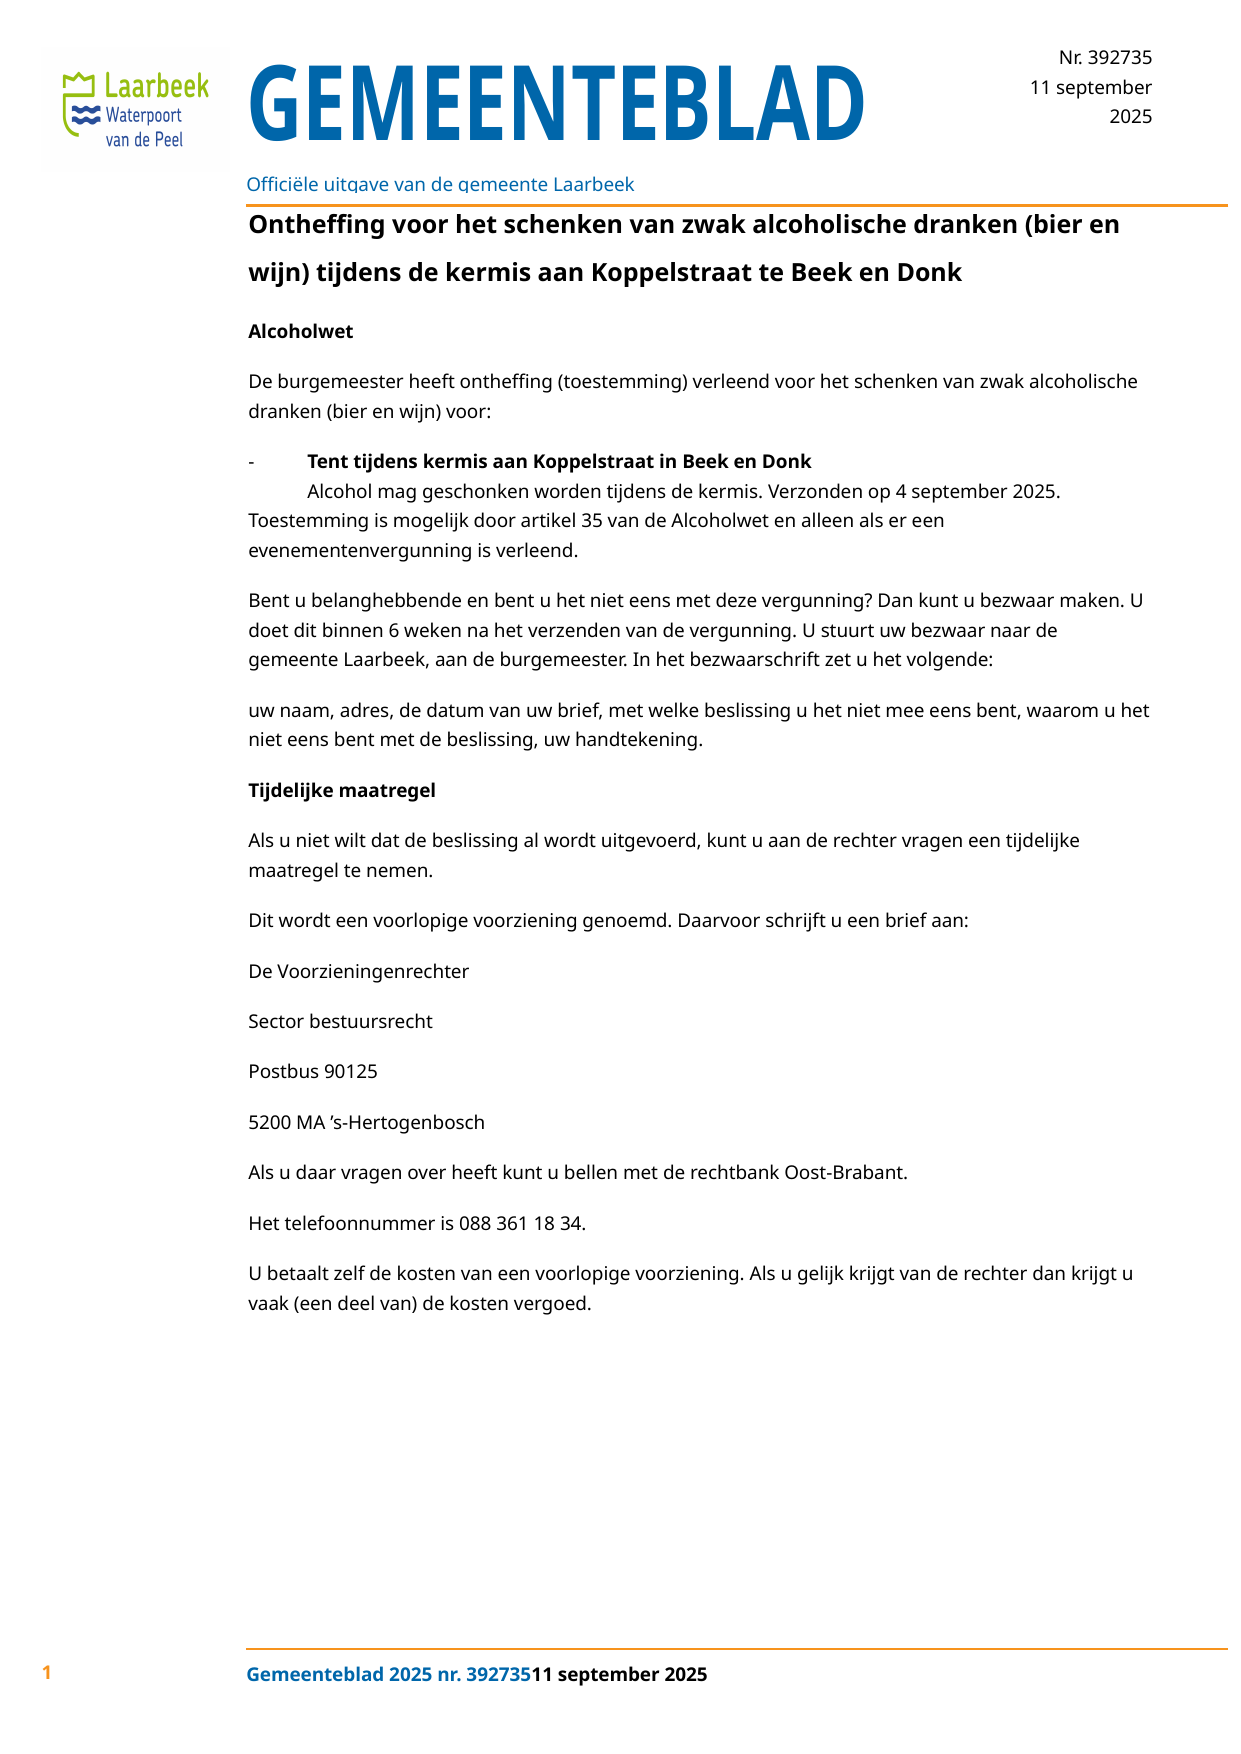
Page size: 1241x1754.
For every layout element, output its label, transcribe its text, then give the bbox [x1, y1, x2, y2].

text 5200 MA ’s-Hertogenbosch [248, 1109, 1152, 1135]
text U betaalt zelf de kosten van een voorlopige voorziening. Als u gelijk krijgt van de rechter dan krijgt u vaak (een deel van) de kosten vergoed. [248, 1260, 1152, 1316]
text uw naam, adres, de datum van uw brief, met welke beslissing u het niet mee eens bent, waarom u het niet eens bent met de beslissing, uw handtekening. [248, 697, 1152, 752]
text Sector bestuursrecht [248, 1008, 1152, 1034]
text Tijdelijke maatregel [248, 777, 1152, 803]
list Tent tijdens kermis aan Koppelstraat in Beek en Donk [248, 448, 1152, 474]
text Als u daar vragen over heeft kunt u bellen met de rechtbank Oost-Brabant. [248, 1159, 1152, 1185]
text Alcoholwet [248, 318, 1152, 344]
text Toestemming is mogelijk door artikel 35 van de Alcoholwet en alleen als er een evenementenvergunning is verleend. [248, 507, 1152, 563]
text De Voorzieningenrechter [248, 958, 1152, 984]
text Ontheffing voor het schenken van zwak alcoholische dranken (bier en wijn) tijdens de kermis aan Koppelstraat te Beek en Donk [248, 207, 1152, 288]
list Alcohol mag geschonken worden tijdens de kermis. Verzonden op 4 september 2025. [248, 478, 1152, 504]
text Bent u belanghebbende en bent u het niet eens met deze vergunning? Dan kunt u bezwaar maken. U doet dit binnen 6 weken na het verzenden van de vergunning. U stuurt uw bezwaar naar de gemeente Laarbeek, aan de burgemeester. In het bezwaarschrift zet u het volgende: [248, 587, 1152, 672]
text Als u niet wilt dat de beslissing al wordt uitgevoerd, kunt u aan de rechter vragen een tijdelijke maatregel te nemen. [248, 827, 1152, 883]
text Het telefoonnummer is 088 361 18 34. [248, 1210, 1152, 1236]
picture [41, 47, 231, 172]
text De burgemeester heeft ontheffing (toestemming) verleend voor het schenken van zwak alcoholische dranken (bier en wijn) voor: [248, 368, 1152, 424]
text Dit wordt een voorlopige voorziening genoemd. Daarvoor schrijft u een brief aan: [248, 907, 1152, 933]
text Postbus 90125 [248, 1059, 1152, 1084]
